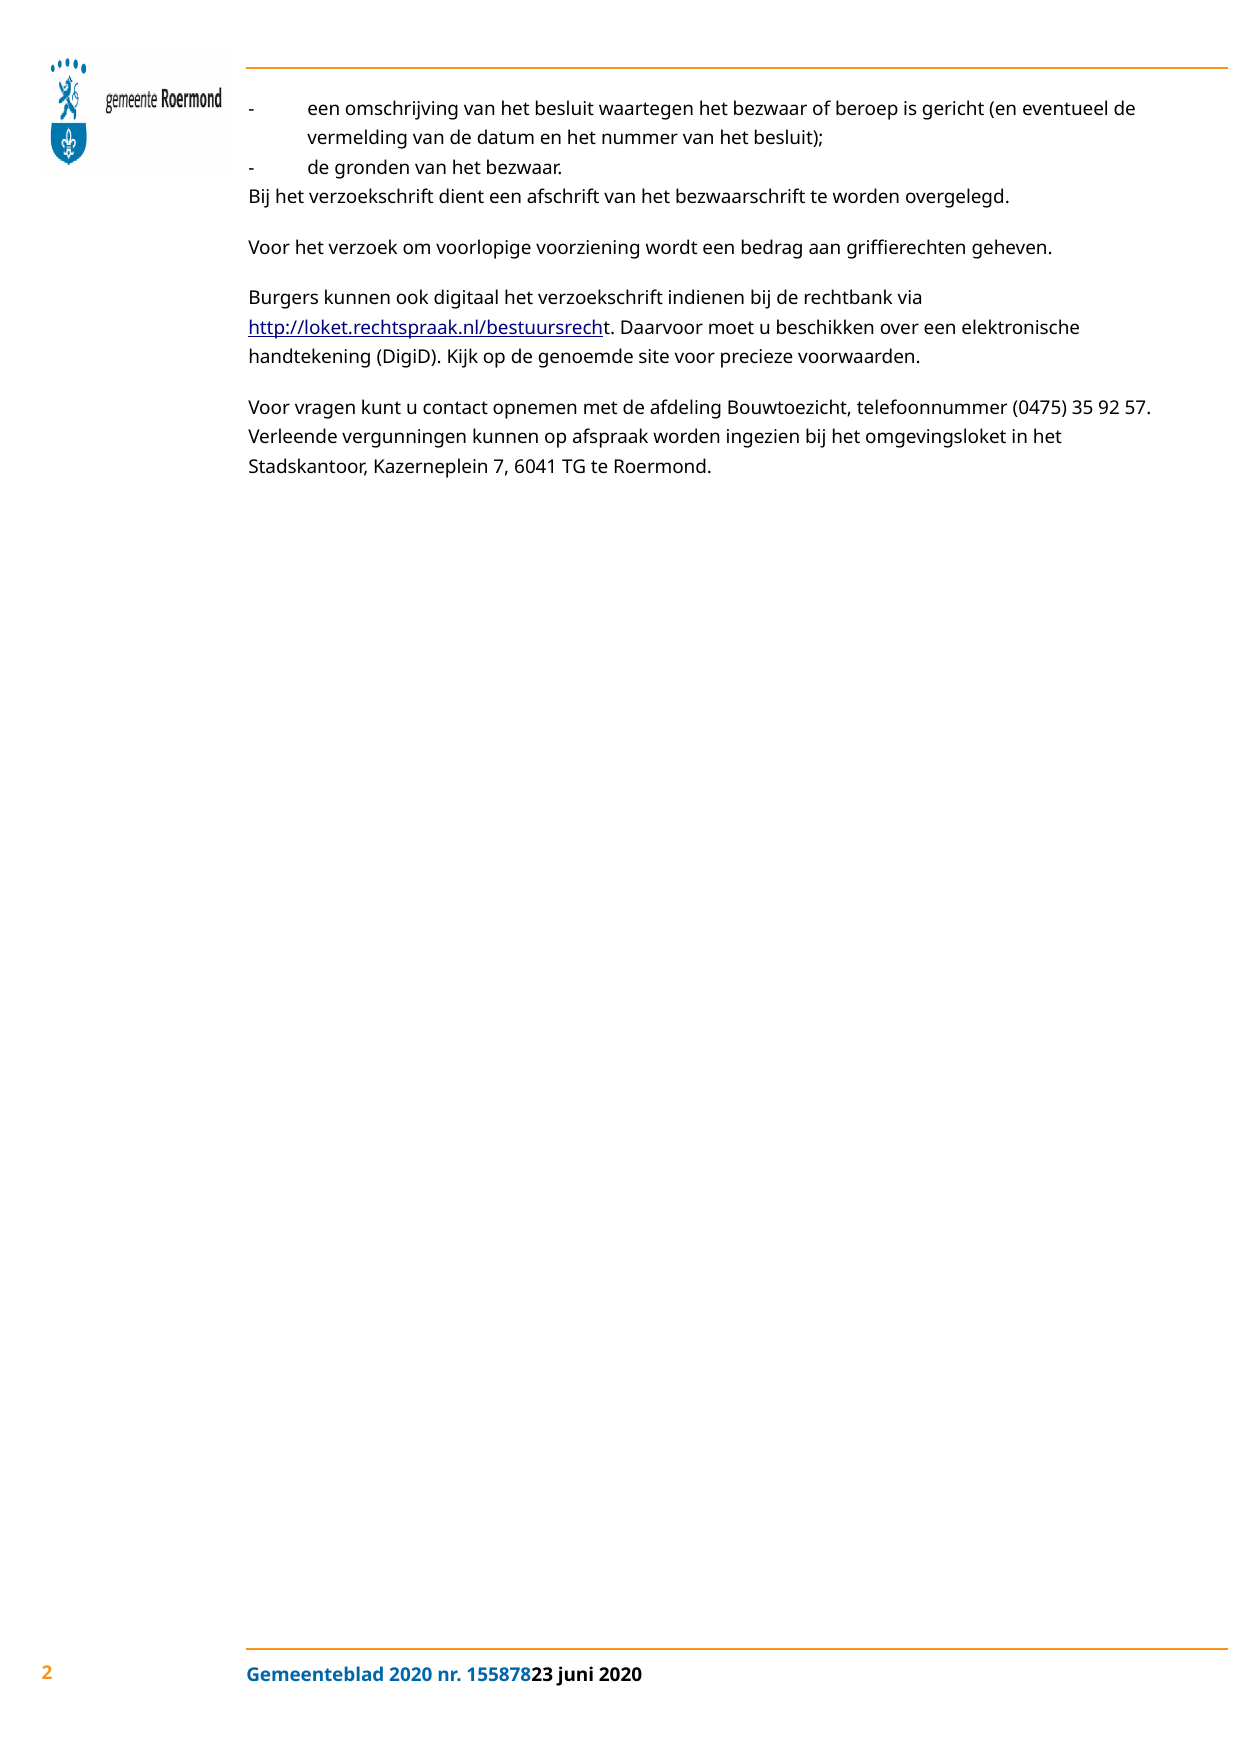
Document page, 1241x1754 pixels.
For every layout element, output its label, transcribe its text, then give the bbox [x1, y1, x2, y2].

text Bij het verzoekschrift dient een afschrift van het bezwaarschrift te worden overgelegd. [248, 183, 1152, 209]
list de gronden van het bezwaar. [248, 154, 1152, 180]
text Burgers kunnen ook digitaal het verzoekschrift indienen bij de rechtbank via http://loket.rechtspraak.nl/bestuursrecht. Daarvoor moet u beschikken over een elektronische handtekening (DigiD). Kijk op de genoemde site voor precieze voorwaarden. [248, 284, 1152, 369]
text Voor vragen kunt u contact opnemen met de afdeling Bouwtoezicht, telefoonnummer (0475) 35 92 57. Verleende vergunningen kunnen op afspraak worden ingezien bij het omgevingsloket in het Stadskantoor, Kazerneplein 7, 6041 TG te Roermond. [248, 394, 1152, 479]
text Voor het verzoek om voorlopige voorziening wordt een bedrag aan griffierechten geheven. [248, 234, 1152, 260]
list een omschrijving van het besluit waartegen het bezwaar of beroep is gericht (en eventueel de vermelding van de datum en het nummer van het besluit); [248, 95, 1152, 150]
picture [41, 47, 231, 172]
